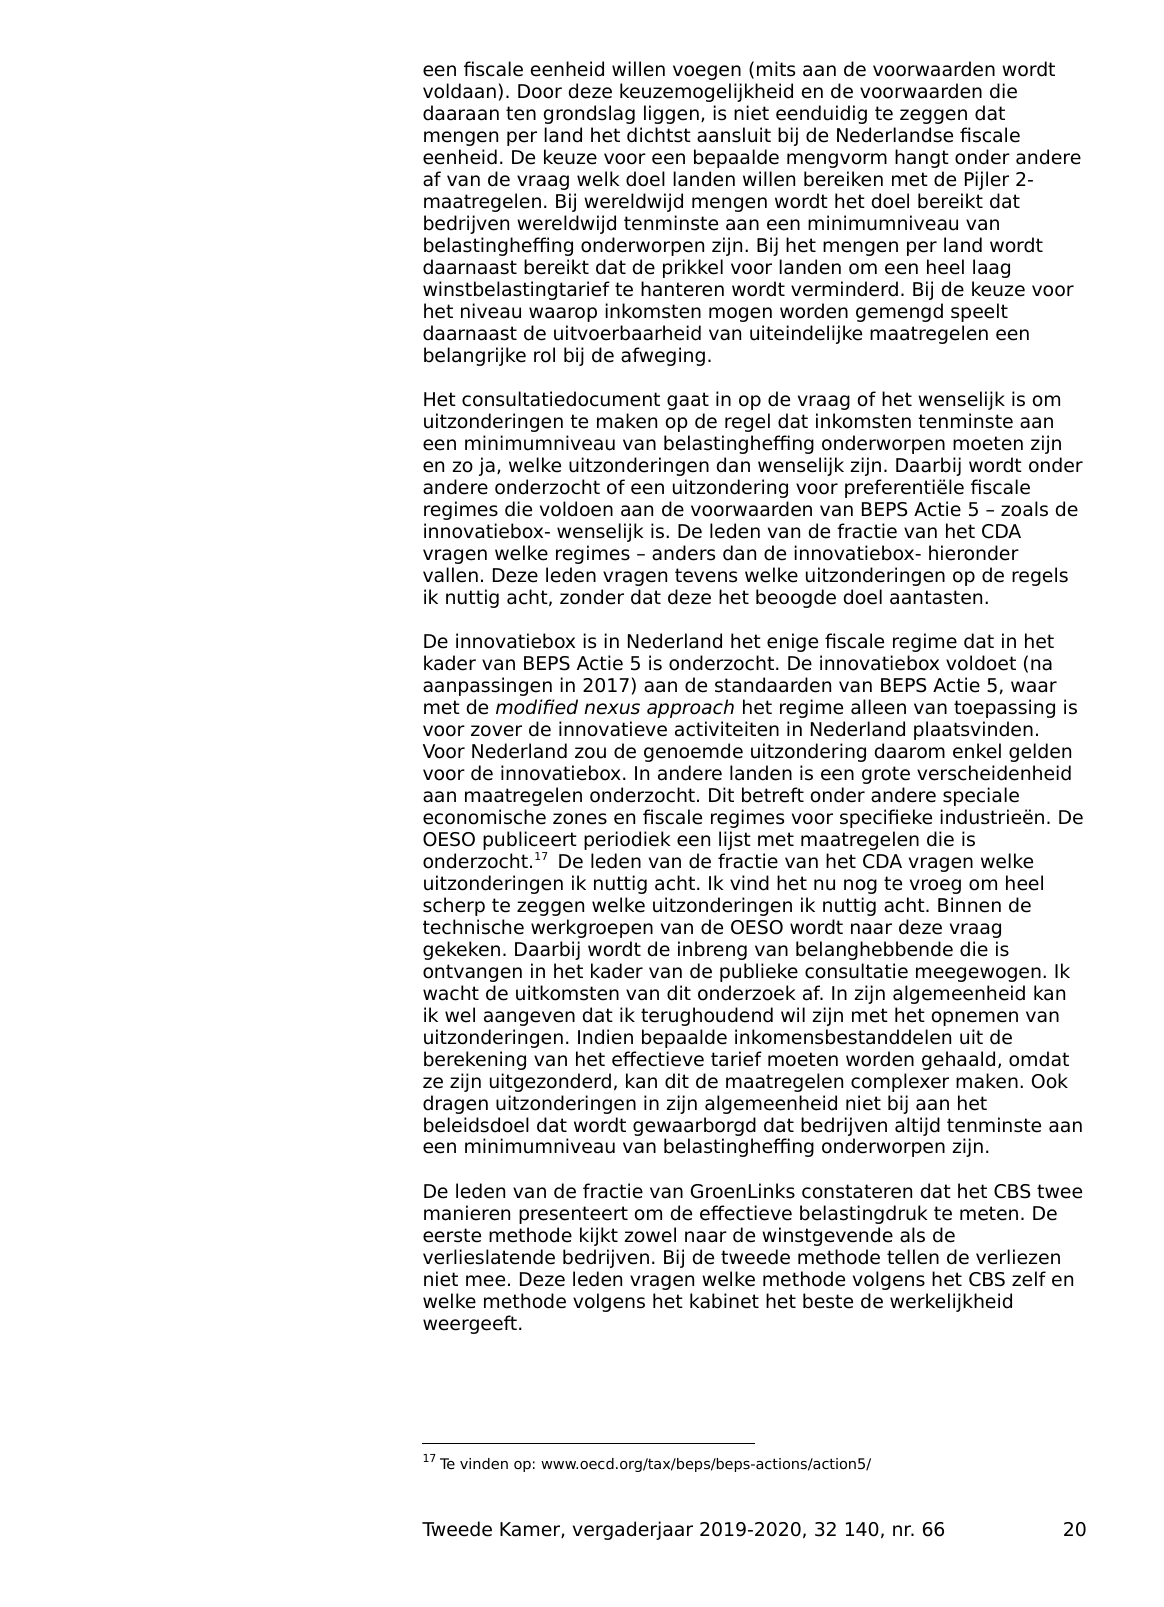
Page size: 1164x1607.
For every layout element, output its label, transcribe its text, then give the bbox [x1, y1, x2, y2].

text Het consultatiedocument gaat in op de vraag of het wenselijk is om uitzonderingen te maken op de regel dat inkomsten tenminste aan een minimumniveau van belastingheffing onderworpen moeten zijn en zo ja, welke uitzonderingen dan wenselijk zijn. Daarbij wordt onder andere onderzocht of een uitzondering voor preferentiële fiscale regimes die voldoen aan de voorwaarden van BEPS Actie 5 – zoals de innovatiebox- wenselijk is. De leden van de fractie van het CDA vragen welke regimes – anders dan de innovatiebox- hieronder vallen. Deze leden vragen tevens welke uitzonderingen op de regels ik nuttig acht, zonder dat deze het beoogde doel aantasten. [422, 389, 1087, 609]
text De innovatiebox is in Nederland het enige fiscale regime dat in het kader van BEPS Actie 5 is onderzocht. De innovatiebox voldoet (na aanpassingen in 2017) aan de standaarden van BEPS Actie 5, waar met de modified nexus approach het regime alleen van toepassing is voor zover de innovatieve activiteiten in Nederland plaatsvinden. Voor Nederland zou de genoemde uitzondering daarom enkel gelden voor de innovatiebox. In andere landen is een grote verscheidenheid aan maatregelen onderzocht. Dit betreft onder andere speciale economische zones en fiscale regimes voor specifieke industrieën. De OESO publiceert periodiek een lijst met maatregelen die is onderzocht. De leden van de fractie van het CDA vragen welke uitzonderingen ik nuttig acht. Ik vind het nu nog te vroeg om heel scherp te zeggen welke uitzonderingen ik nuttig acht. Binnen de technische werkgroepen van de OESO wordt naar deze vraag gekeken. Daarbij wordt de inbreng van belanghebbende die is ontvangen in het kader van de publieke consultatie meegewogen. Ik wacht de uitkomsten van dit onderzoek af. In zijn algemeenheid kan ik wel aangeven dat ik terughoudend wil zijn met het opnemen van uitzonderingen. Indien bepaalde inkomensbestanddelen uit de berekening van het effectieve tarief moeten worden gehaald, omdat ze zijn uitgezonderd, kan dit de maatregelen complexer maken. Ook dragen uitzonderingen in zijn algemeenheid niet bij aan het beleidsdoel dat wordt gewaarborgd dat bedrijven altijd tenminste aan een minimumniveau van belastingheffing onderworpen zijn. [422, 631, 1087, 1158]
text De leden van de fractie van GroenLinks constateren dat het CBS twee manieren presenteert om de effectieve belastingdruk te meten. De eerste methode kijkt zowel naar de winstgevende als de verlieslatende bedrijven. Bij de tweede methode tellen de verliezen niet mee. Deze leden vragen welke methode volgens het CBS zelf en welke methode volgens het kabinet het beste de werkelijkheid weergeeft. [422, 1181, 1087, 1334]
text Te vinden op: www.oecd.org/tax/beps/beps-actions/action5/ [422, 1452, 1087, 1474]
text een fiscale eenheid willen voegen (mits aan de voorwaarden wordt voldaan). Door deze keuzemogelijkheid en de voorwaarden die daaraan ten grondslag liggen, is niet eenduidig te zeggen dat mengen per land het dichtst aansluit bij de Nederlandse fiscale eenheid. De keuze voor een bepaalde mengvorm hangt onder andere af van de vraag welk doel landen willen bereiken met de Pijler 2-maatregelen. Bij wereldwijd mengen wordt het doel bereikt dat bedrijven wereldwijd tenminste aan een minimumniveau van belastingheffing onderworpen zijn. Bij het mengen per land wordt daarnaast bereikt dat de prikkel voor landen om een heel laag winstbelastingtarief te hanteren wordt verminderd. Bij de keuze voor het niveau waarop inkomsten mogen worden gemengd speelt daarnaast de uitvoerbaarheid van uiteindelijke maatregelen een belangrijke rol bij de afweging. [422, 59, 1087, 367]
